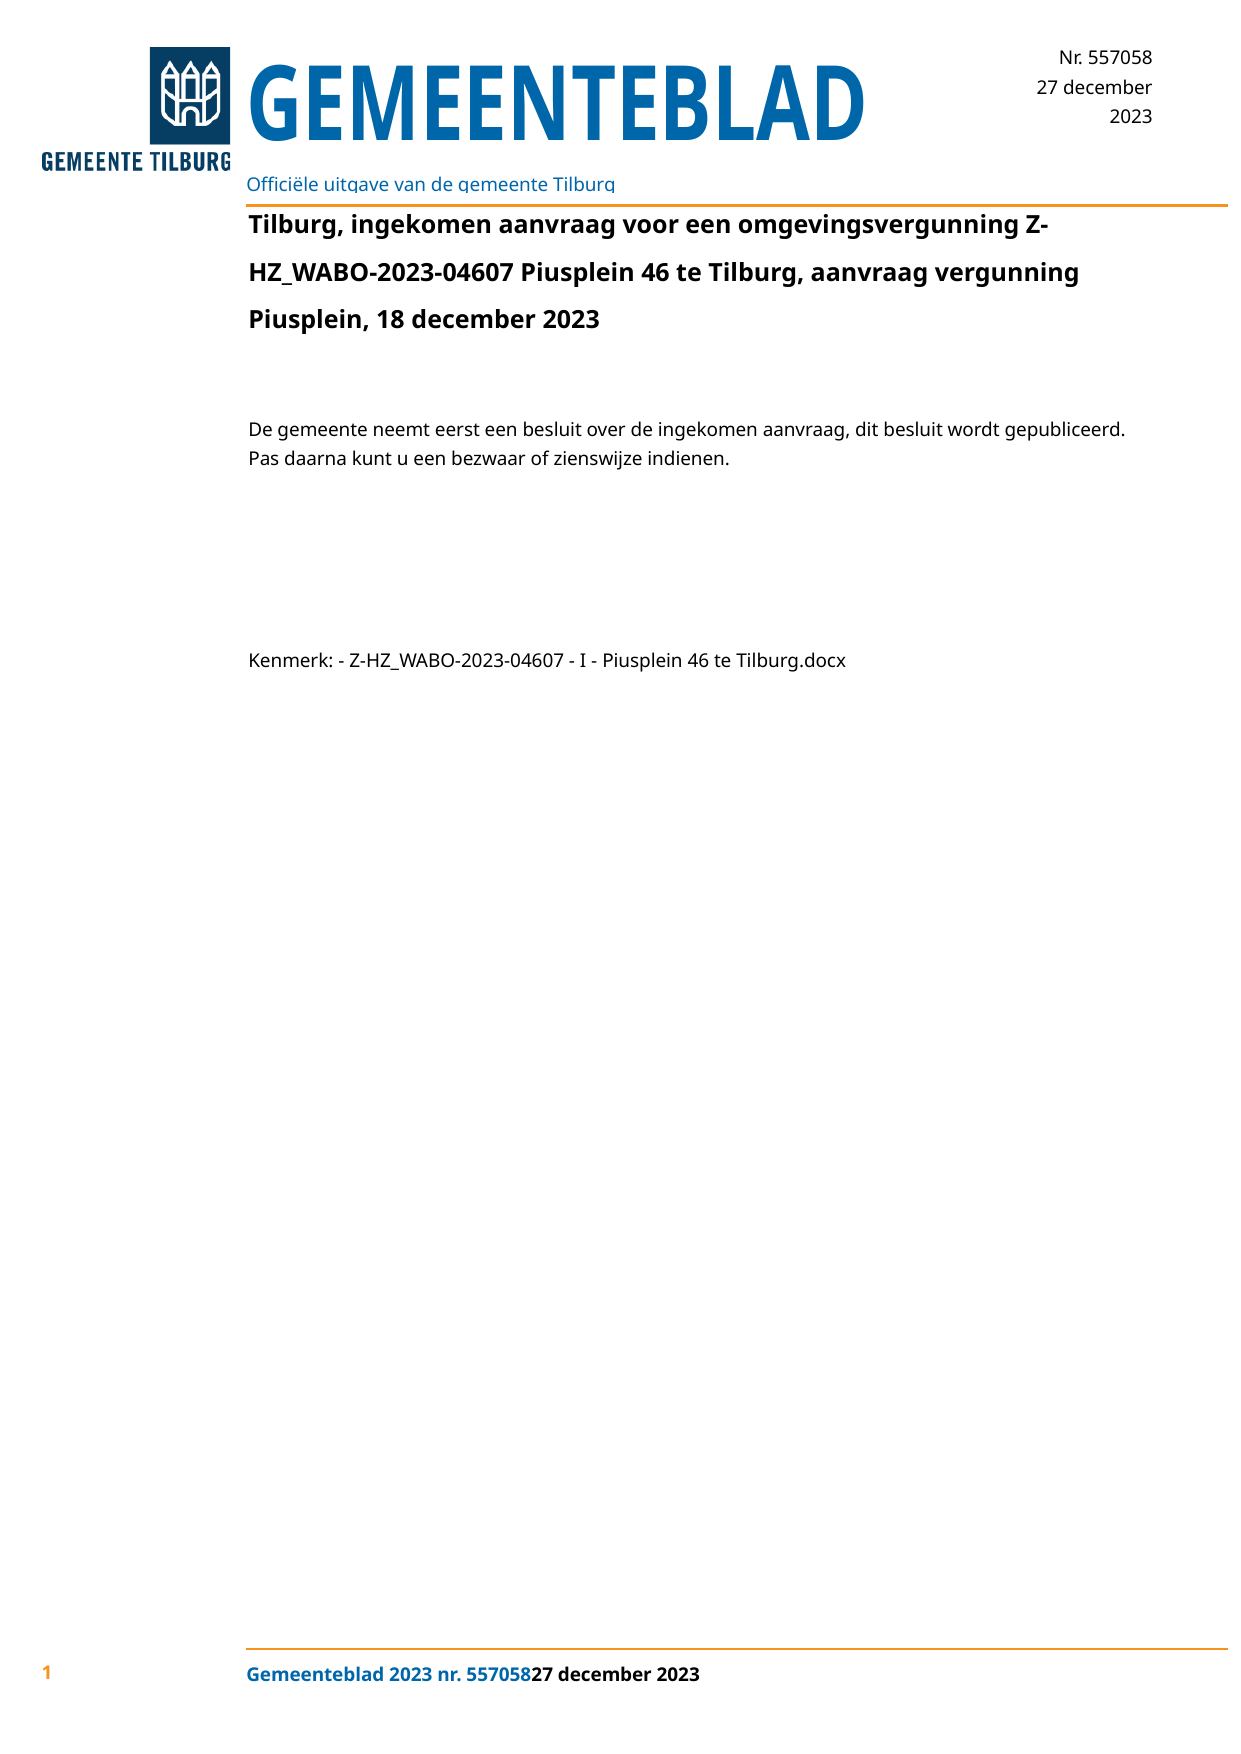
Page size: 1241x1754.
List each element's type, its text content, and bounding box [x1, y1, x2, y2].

picture [41, 47, 231, 172]
text Tilburg, ingekomen aanvraag voor een omgevingsvergunning Z-HZ_WABO-2023-04607 Piusplein 46 te Tilburg, aanvraag vergunning Piusplein, 18 december 2023 [248, 207, 1152, 336]
text Kenmerk: - Z-HZ_WABO-2023-04607 - I - Piusplein 46 te Tilburg.docx [248, 647, 1152, 673]
text De gemeente neemt eerst een besluit over de ingekomen aanvraag, dit besluit wordt gepubliceerd. Pas daarna kunt u een bezwaar of zienswijze indienen. [248, 416, 1152, 471]
